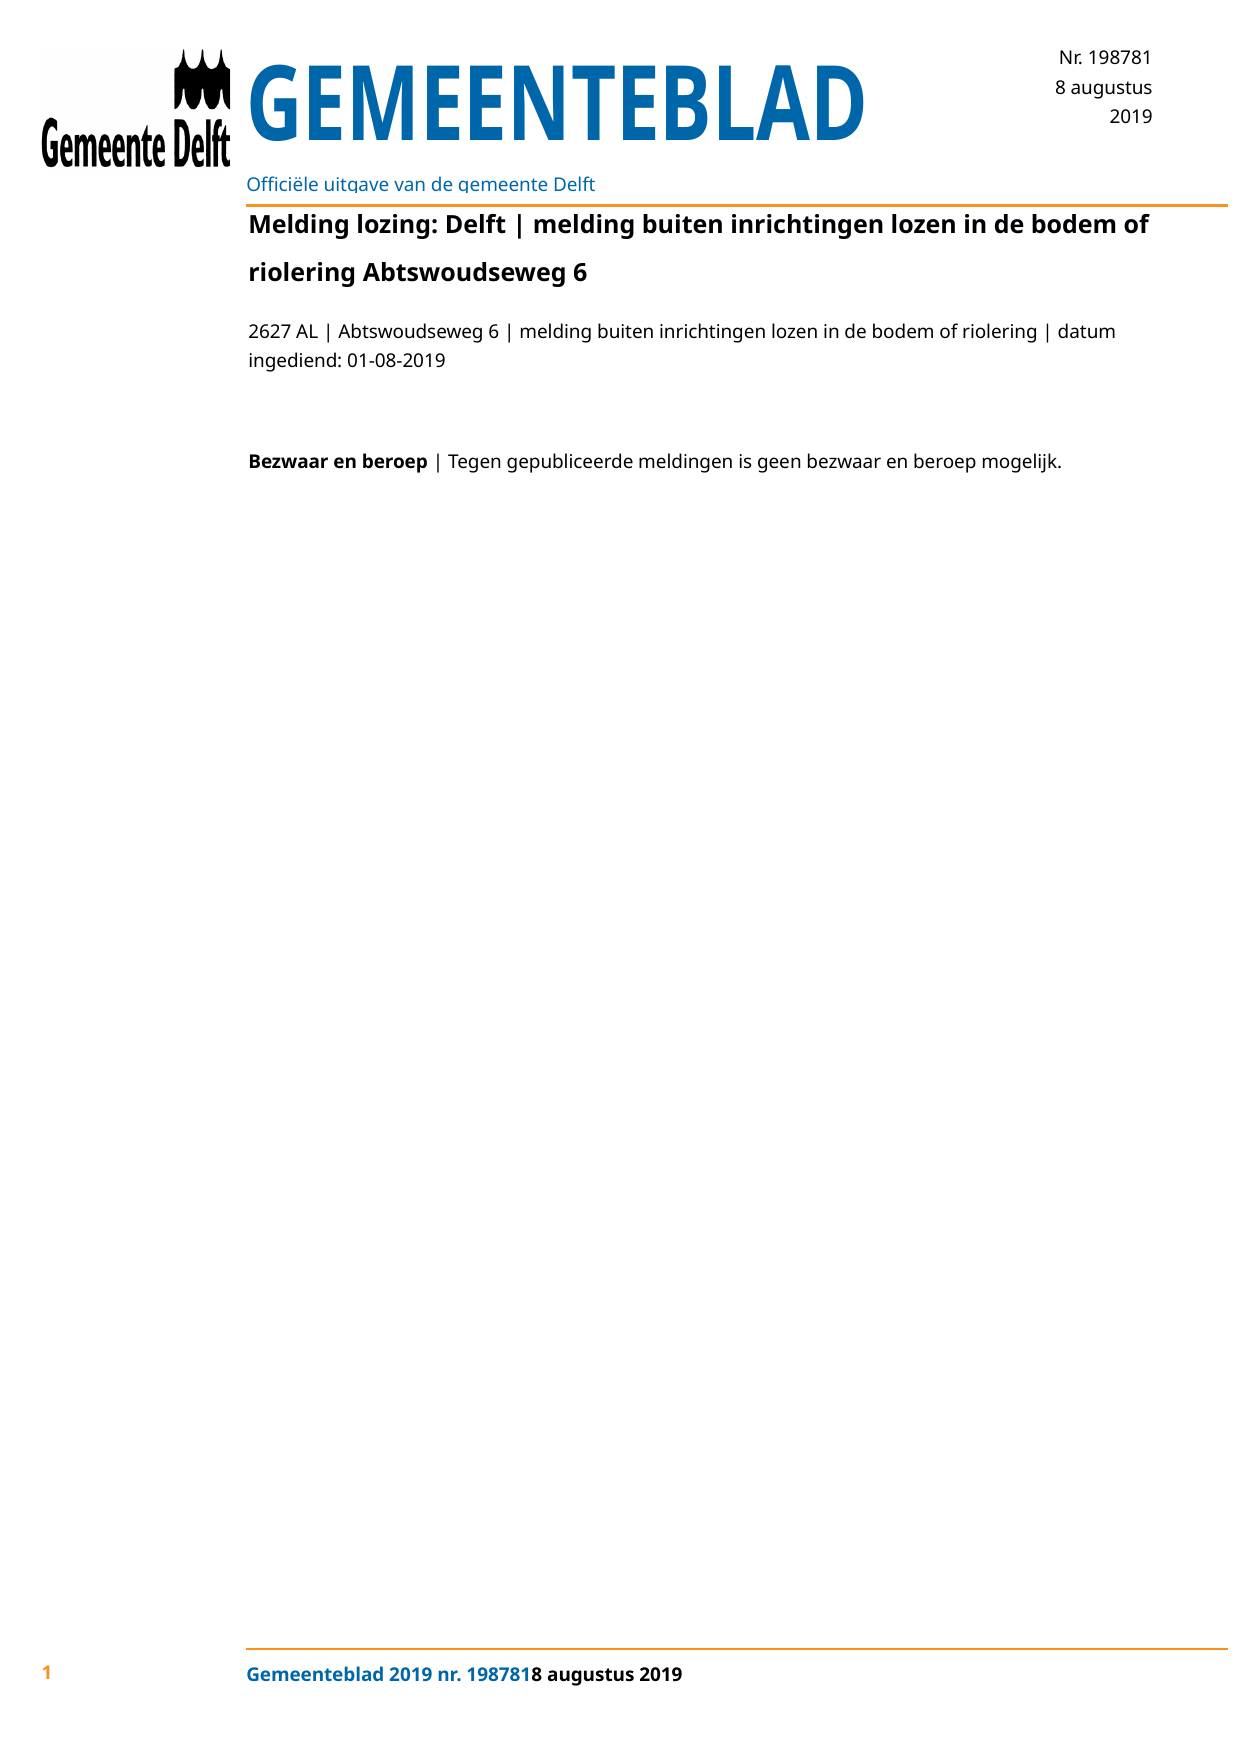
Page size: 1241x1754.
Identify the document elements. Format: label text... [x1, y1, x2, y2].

text Melding lozing: Delft | melding buiten inrichtingen lozen in de bodem of riolering Abtswoudseweg 6 [248, 207, 1152, 288]
text Bezwaar en beroep | Tegen gepubliceerde meldingen is geen bezwaar en beroep mogelijk. [248, 448, 1152, 474]
text 2627 AL | Abtswoudseweg 6 | melding buiten inrichtingen lozen in de bodem of riolering | datum ingediend: 01-08-2019 [248, 318, 1152, 373]
picture [41, 47, 231, 172]
